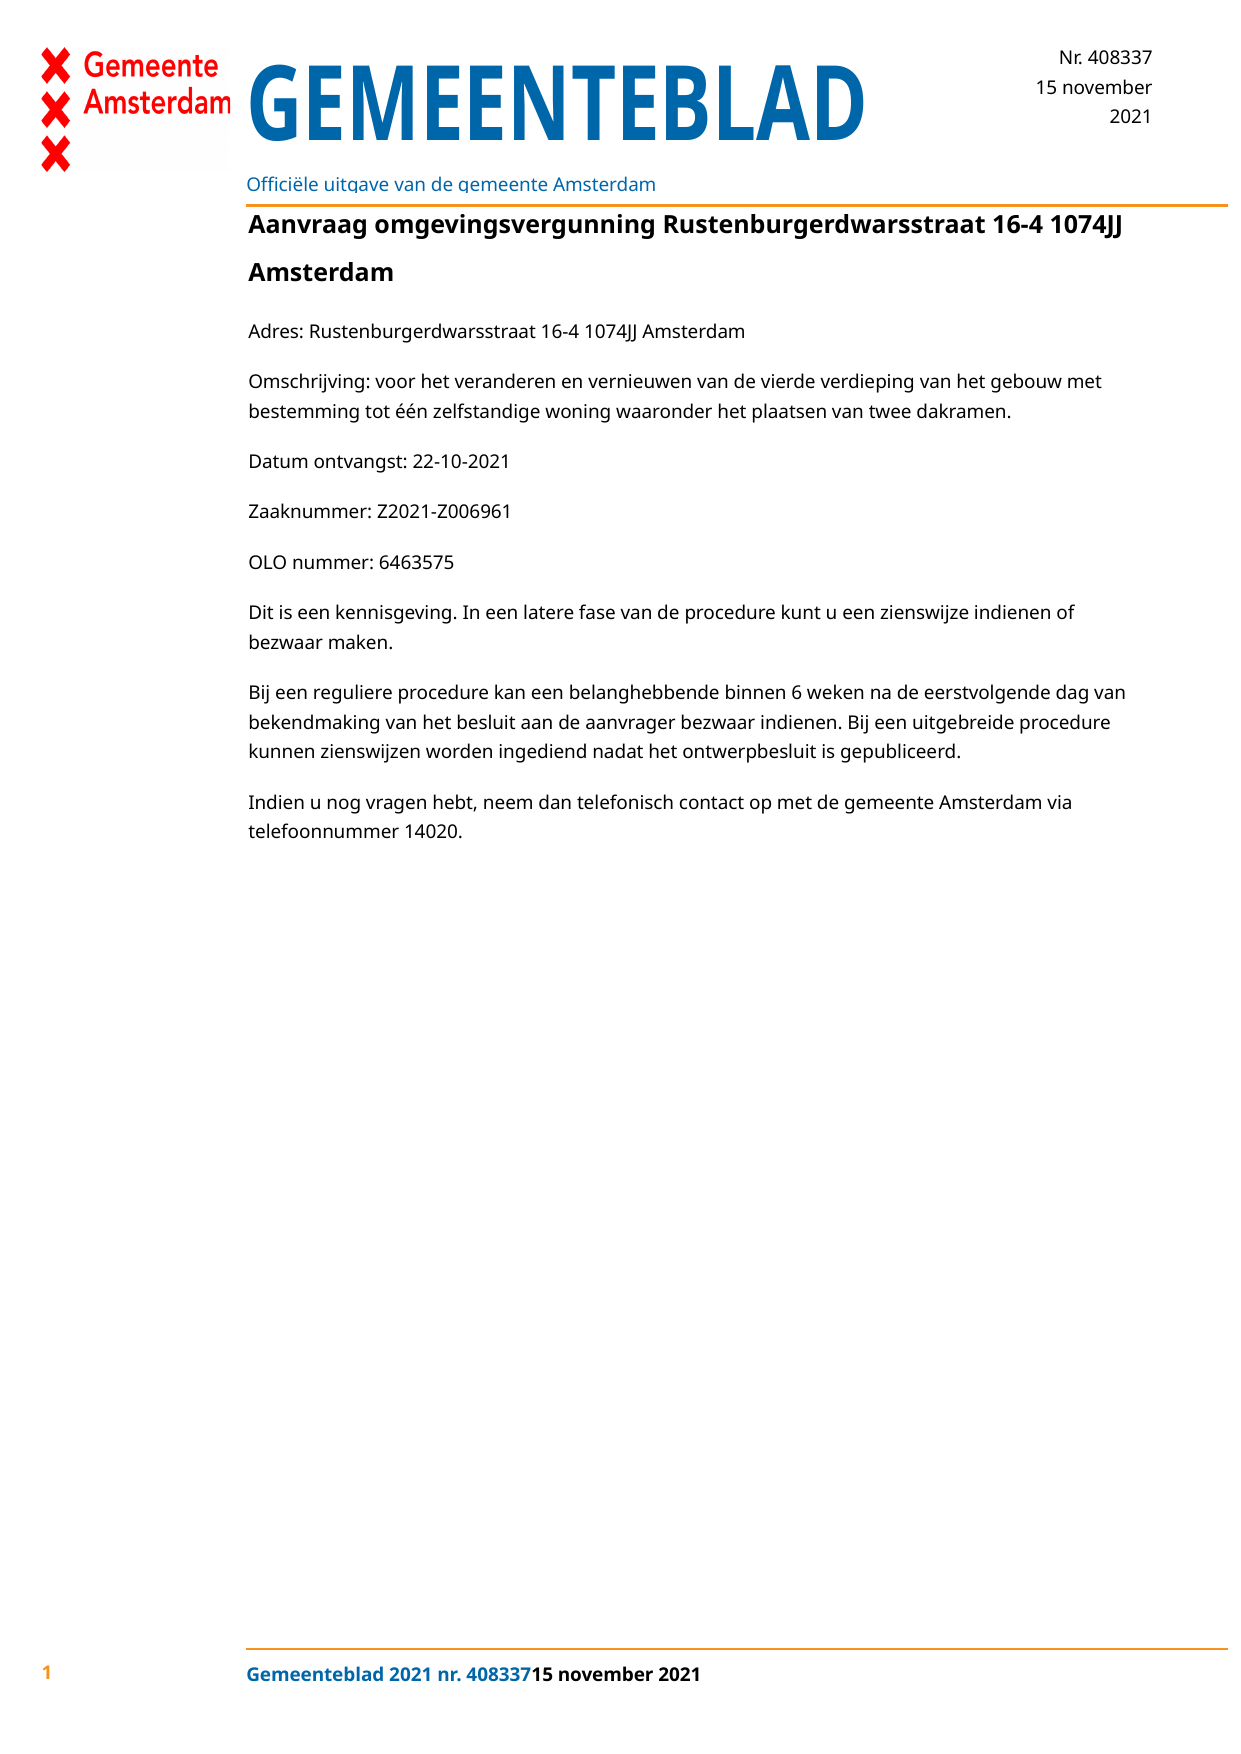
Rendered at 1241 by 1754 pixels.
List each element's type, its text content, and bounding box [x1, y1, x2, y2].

text OLO nummer: 6463575 [248, 549, 1152, 575]
text Dit is een kennisgeving. In een latere fase van de procedure kunt u een zienswijze indienen of bezwaar maken. [248, 599, 1152, 655]
picture [41, 47, 231, 172]
text Datum ontvangst: 22-10-2021 [248, 448, 1152, 474]
text Aanvraag omgevingsvergunning Rustenburgerdwarsstraat 16-4 1074JJ Amsterdam [248, 207, 1152, 288]
text Adres: Rustenburgerdwarsstraat 16-4 1074JJ Amsterdam [248, 318, 1152, 344]
text Bij een reguliere procedure kan een belanghebbende binnen 6 weken na de eerstvolgende dag van bekendmaking van het besluit aan de aanvrager bezwaar indienen. Bij een uitgebreide procedure kunnen zienswijzen worden ingediend nadat het ontwerpbesluit is gepubliceerd. [248, 679, 1152, 764]
text Zaaknummer: Z2021-Z006961 [248, 499, 1152, 524]
text Omschrijving: voor het veranderen en vernieuwen van de vierde verdieping van het gebouw met bestemming tot één zelfstandige woning waaronder het plaatsen van twee dakramen. [248, 368, 1152, 424]
text Indien u nog vragen hebt, neem dan telefonisch contact op met de gemeente Amsterdam via telefoonnummer 14020. [248, 789, 1152, 844]
